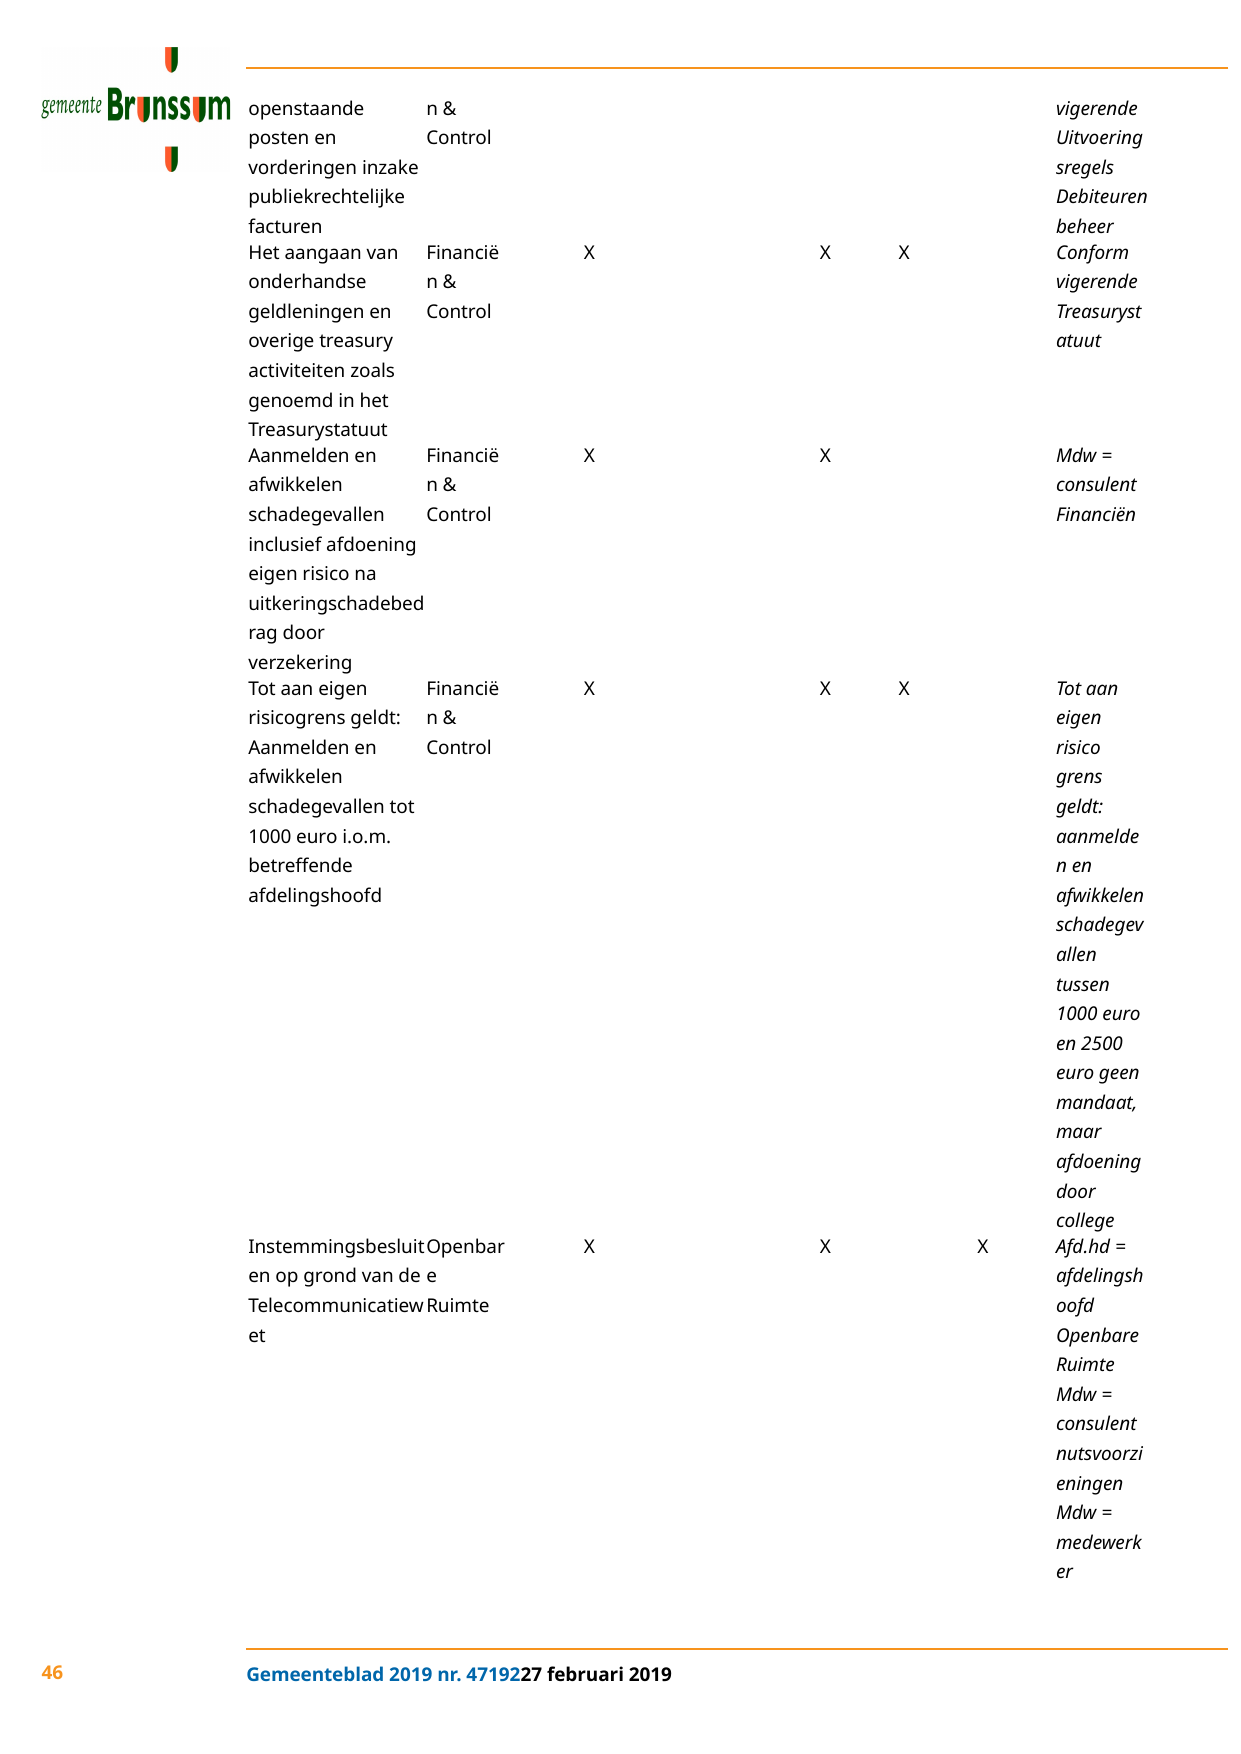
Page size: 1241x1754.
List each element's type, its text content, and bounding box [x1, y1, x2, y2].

table_cell Mdw = consulent Financiën [1056, 442, 1152, 675]
table_cell [662, 95, 741, 239]
table_cell [662, 239, 741, 442]
table_cell X [820, 1233, 898, 1584]
table_cell X [977, 1233, 1056, 1584]
table_cell X [584, 239, 662, 442]
table_cell X [820, 675, 898, 1233]
table_cell [505, 1233, 583, 1584]
table_cell [898, 95, 977, 239]
table_cell [505, 675, 583, 1233]
table_cell Instemmingsbesluiten op grond van de Telecommunicatiewet [248, 1233, 426, 1584]
table_cell [662, 1233, 741, 1584]
table_cell [977, 95, 1056, 239]
table_cell Tot aan eigen risicogrens geldt: Aanmelden en afwikkelen schadegevallen tot 1000 euro i.o.m. betreffende afdelingshoofd [248, 675, 426, 1233]
table_cell X [820, 442, 898, 675]
table_cell [977, 239, 1056, 442]
table_cell Het aangaan van onderhandse geldleningen en overige treasury activiteiten zoals genoemd in het Treasurystatuut [248, 239, 426, 442]
table_cell X [898, 675, 977, 1233]
table_cell [898, 1233, 977, 1584]
table_cell X [584, 442, 662, 675]
table_cell Financiën & Control [426, 239, 505, 442]
table_cell X [584, 675, 662, 1233]
table_cell [662, 675, 741, 1233]
table_cell Tot aan eigen risico grens geldt: aanmelden en afwikkelen schadegevallen tussen 1000 euro en 2500 euro geen mandaat, maar afdoening door college [1056, 675, 1152, 1233]
table_cell [977, 675, 1056, 1233]
table_cell n & Control [426, 95, 505, 239]
table_cell [741, 675, 819, 1233]
table_cell [505, 239, 583, 442]
table_cell Conform vigerende Treasurystatuut [1056, 239, 1152, 442]
table_cell vigerende Uitvoeringsregels Debiteurenbeheer [1056, 95, 1152, 239]
table_cell [505, 442, 583, 675]
table_cell Financiën & Control [426, 675, 505, 1233]
table_cell Openbare Ruimte [426, 1233, 505, 1584]
table_cell [741, 442, 819, 675]
table_cell Financiën & Control [426, 442, 505, 675]
table_cell Afd.hd = afdelingshoofd Openbare Ruimte Mdw = consulent nutsvoorzieningen Mdw = medewerker [1056, 1233, 1152, 1584]
table_cell [505, 95, 583, 239]
picture [41, 47, 231, 172]
table_cell [741, 239, 819, 442]
table_cell [741, 95, 819, 239]
table_cell [977, 442, 1056, 675]
table_cell [820, 95, 898, 239]
table_cell [741, 1233, 819, 1584]
table_cell [584, 95, 662, 239]
table_cell [662, 442, 741, 675]
table_cell openstaande posten en vorderingen inzake publiekrechtelijke facturen [248, 95, 426, 239]
table_cell X [820, 239, 898, 442]
table_cell X [584, 1233, 662, 1584]
table_cell [898, 442, 977, 675]
table_cell Aanmelden en afwikkelen schadegevallen inclusief afdoening eigen risico na uitkeringschadebedrag door verzekering [248, 442, 426, 675]
table_cell X [898, 239, 977, 442]
